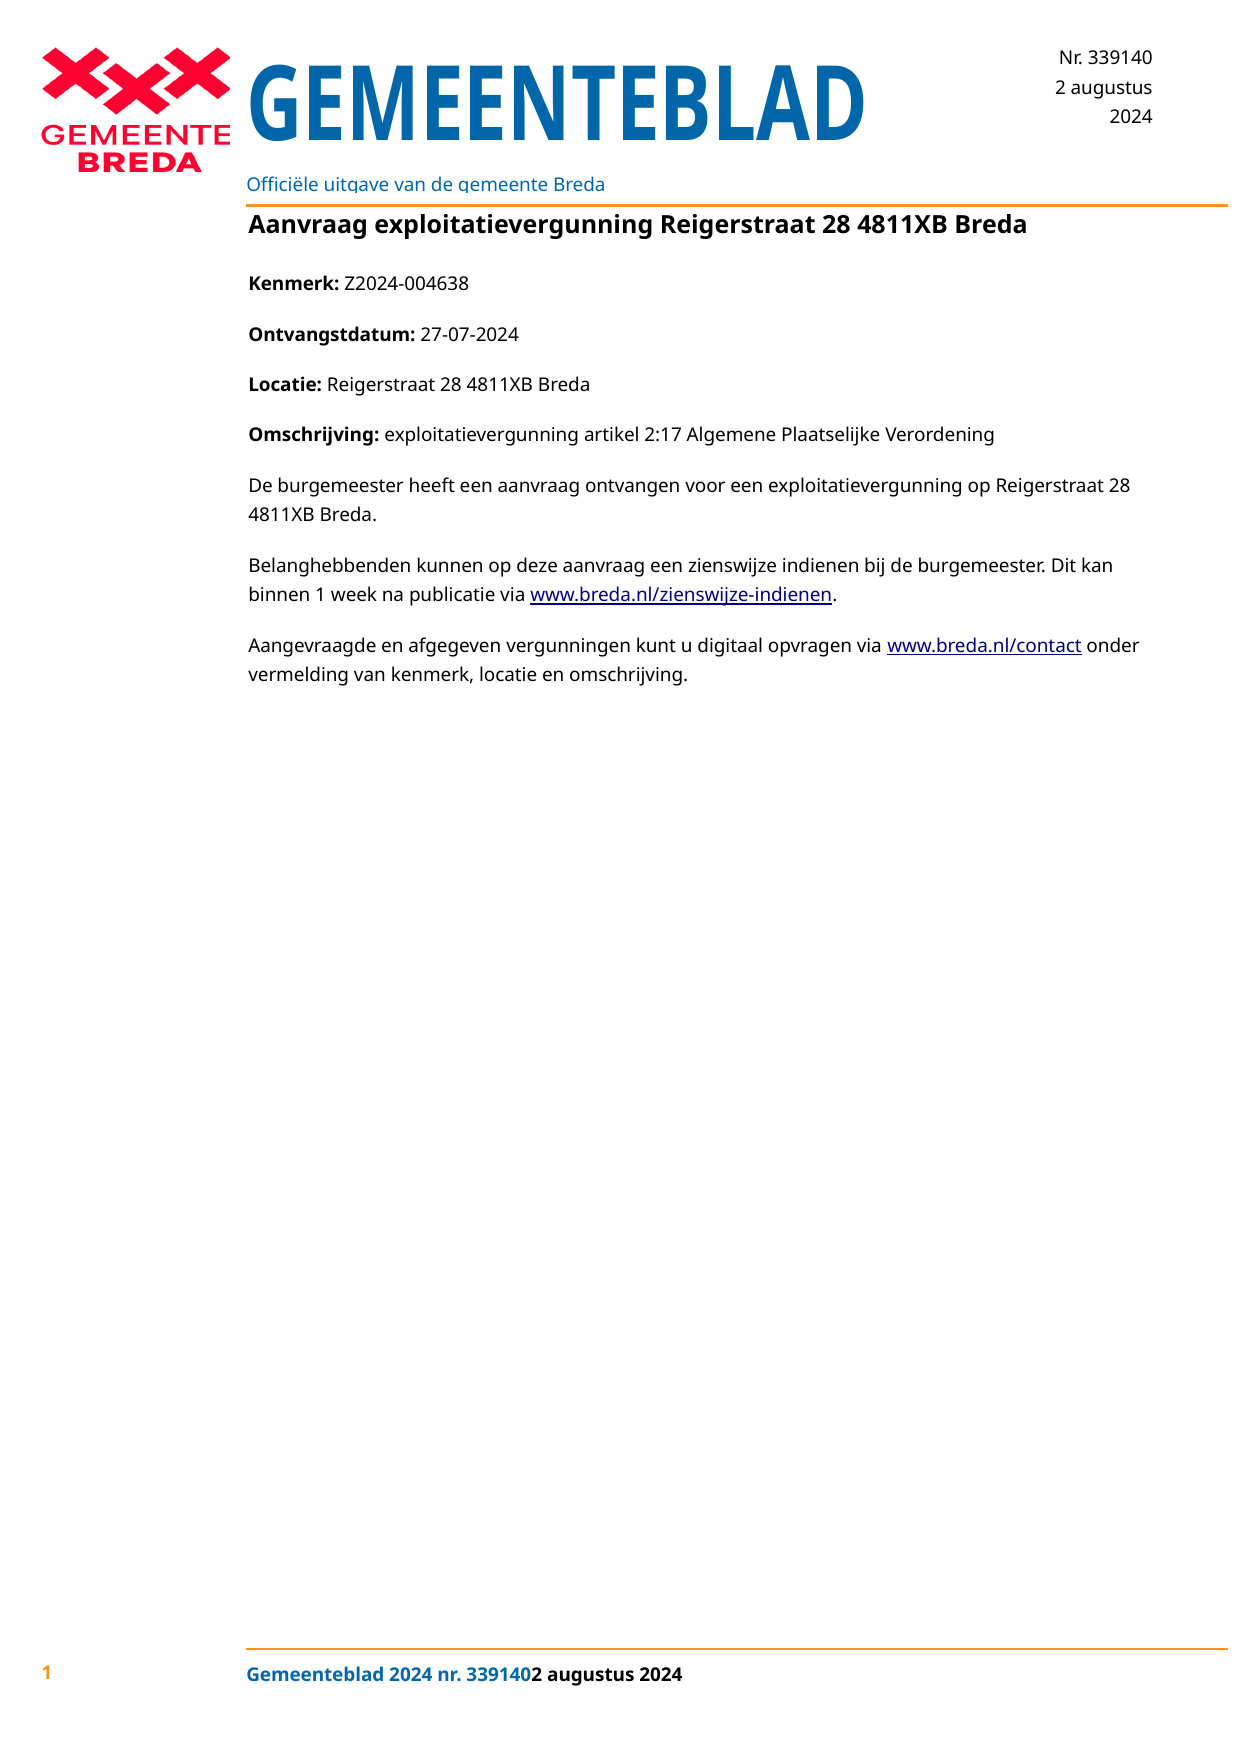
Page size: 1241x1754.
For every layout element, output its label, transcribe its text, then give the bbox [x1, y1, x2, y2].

text Aanvraag exploitatievergunning Reigerstraat 28 4811XB Breda [248, 207, 1152, 241]
text Locatie: Reigerstraat 28 4811XB Breda [248, 371, 1152, 397]
text Omschrijving: exploitatievergunning artikel 2:17 Algemene Plaatselijke Verordening [248, 422, 1152, 447]
text Aangevraagde en afgegeven vergunningen kunt u digitaal opvragen via www.breda.nl/contact onder vermelding van kenmerk, locatie en omschrijving. [248, 632, 1152, 687]
text Kenmerk: Z2024-004638 [248, 270, 1152, 296]
picture [41, 47, 231, 172]
text Belanghebbenden kunnen op deze aanvraag een zienswijze indienen bij de burgemeester. Dit kan binnen 1 week na publicatie via www.breda.nl/zienswijze-indienen. [248, 552, 1152, 607]
text De burgemeester heeft een aanvraag ontvangen voor een exploitatievergunning op Reigerstraat 28 4811XB Breda. [248, 472, 1152, 527]
text Ontvangstdatum: 27-07-2024 [248, 321, 1152, 346]
